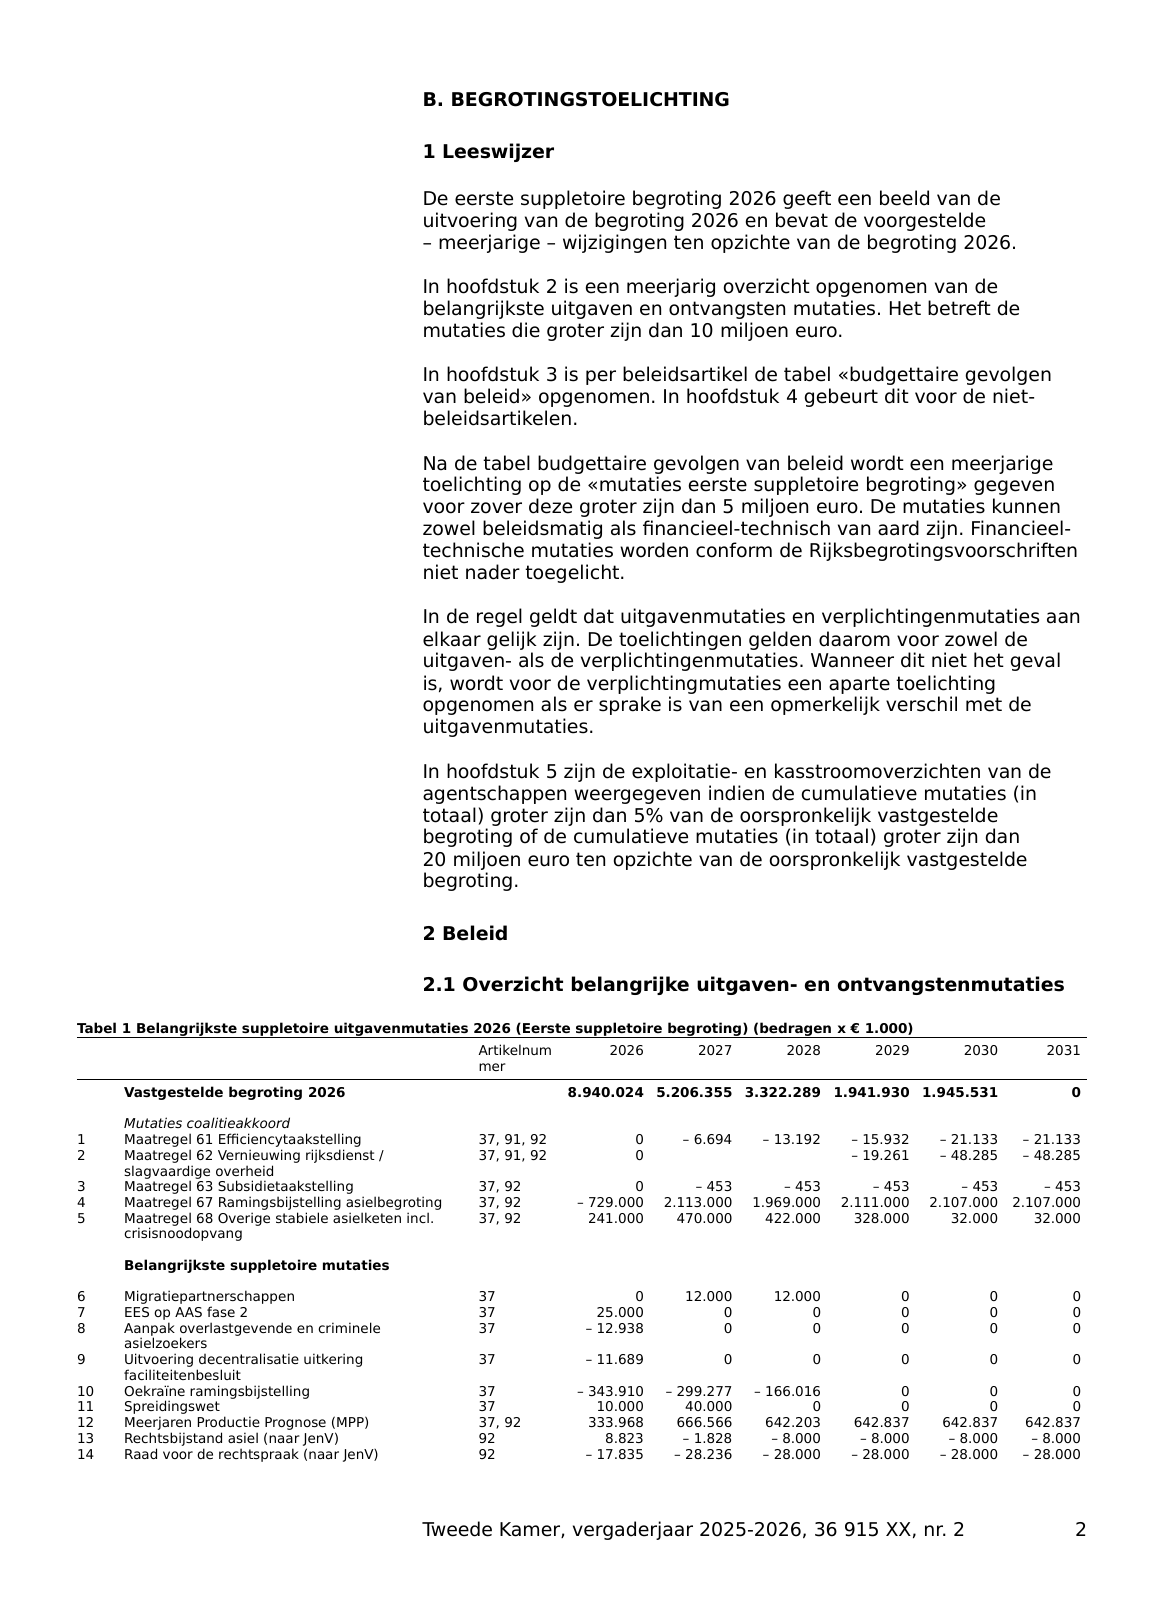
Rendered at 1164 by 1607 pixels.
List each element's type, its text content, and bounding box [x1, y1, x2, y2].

table_cell Migratiepartnerschappen [118, 1289, 472, 1305]
table_cell – 453 [827, 1179, 915, 1195]
table_cell 0 [738, 1399, 827, 1415]
subtitle B. BEGROTINGSTOELICHTING [422, 89, 1087, 111]
table_cell Artikelnummer [473, 1038, 561, 1079]
subtitle 2.1 Overzicht belangrijke uitgaven- en ontvangstenmutaties [422, 974, 1087, 996]
table_cell 0 [915, 1399, 1004, 1415]
table_cell [915, 1274, 1004, 1289]
table_cell 14 [77, 1446, 118, 1462]
table_cell 642.837 [1004, 1415, 1087, 1431]
table_cell [738, 1148, 827, 1179]
table_cell [650, 1100, 738, 1116]
table_cell 0 [1004, 1321, 1087, 1352]
table_cell Belangrijkste suppletoire mutaties [118, 1258, 472, 1273]
table_cell [738, 1242, 827, 1258]
table_cell 10 [77, 1384, 118, 1399]
table_cell Maatregel 63 Subsidietaakstelling [118, 1179, 472, 1195]
table_cell [915, 1242, 1004, 1258]
text Na de tabel budgettaire gevolgen van beleid wordt een meerjarige toelichting op de «mutaties eerste suppletoire begroting» gegeven voor zover deze groter zijn dan 5 miljoen euro. De mutaties kunnen zowel beleidsmatig als financieel-technisch van aard zijn. Financieel-technische mutaties worden conform de Rijksbegrotingsvoorschriften niet nader toegelicht. [422, 452, 1087, 584]
text In hoofdstuk 2 is een meerjarig overzicht opgenomen van de belangrijkste uitgaven en ontvangsten mutaties. Het betreft de mutaties die groter zijn dan 10 miljoen euro. [422, 276, 1087, 342]
table_cell [473, 1242, 561, 1258]
table_cell – 28.000 [915, 1446, 1004, 1462]
table_cell 0 [561, 1179, 649, 1195]
table_cell [650, 1258, 738, 1273]
table_cell 10.000 [561, 1399, 649, 1415]
table_cell 0 [738, 1305, 827, 1321]
table_cell [650, 1116, 738, 1132]
table_cell 37, 92 [473, 1415, 561, 1431]
table_cell 11 [77, 1399, 118, 1415]
table_cell Spreidingswet [118, 1399, 472, 1415]
text In hoofdstuk 5 zijn de exploitatie- en kasstroomoverzichten van de agentschappen weergegeven indien de cumulatieve mutaties (in totaal) groter zijn dan 5% van de oorspronkelijk vastgestelde begroting of de cumulatieve mutaties (in totaal) groter zijn dan 20 miljoen euro ten opzichte van de oorspronkelijk vastgestelde begroting. [422, 761, 1087, 892]
table_cell 25.000 [561, 1305, 649, 1321]
table_cell [77, 1100, 118, 1116]
table_cell [1004, 1116, 1087, 1132]
table_cell 0 [827, 1289, 915, 1305]
table_cell 2.107.000 [915, 1195, 1004, 1211]
table_cell [77, 1038, 118, 1079]
table_cell 1 [77, 1132, 118, 1148]
table_cell 0 [650, 1321, 738, 1352]
table_cell 0 [1004, 1289, 1087, 1305]
table_cell 642.837 [915, 1415, 1004, 1431]
table_cell – 21.133 [1004, 1132, 1087, 1148]
table_cell [561, 1242, 649, 1258]
table_cell – 48.285 [915, 1148, 1004, 1179]
table_cell 2031 [1004, 1038, 1087, 1079]
table_cell [473, 1274, 561, 1289]
table_cell – 21.133 [915, 1132, 1004, 1148]
table_cell 8 [77, 1321, 118, 1352]
table_cell 2.107.000 [1004, 1195, 1087, 1211]
table_cell [561, 1274, 649, 1289]
table_cell [118, 1274, 472, 1289]
table_cell [827, 1258, 915, 1273]
table_cell [827, 1274, 915, 1289]
table_cell 0 [827, 1321, 915, 1352]
table_cell 37, 92 [473, 1179, 561, 1195]
table_cell 241.000 [561, 1211, 649, 1242]
table_cell 37, 91, 92 [473, 1148, 561, 1179]
table_cell 1.945.531 [915, 1080, 1004, 1100]
table_cell 0 [827, 1305, 915, 1321]
table_cell 0 [561, 1148, 649, 1179]
table_cell 2027 [650, 1038, 738, 1079]
table_cell – 8.000 [738, 1431, 827, 1446]
table_cell [1004, 1258, 1087, 1273]
table_cell 13 [77, 1431, 118, 1446]
table_cell 2.111.000 [827, 1195, 915, 1211]
table_cell [738, 1116, 827, 1132]
table_cell [473, 1080, 561, 1100]
table_cell – 299.277 [650, 1384, 738, 1399]
table_cell 12.000 [738, 1289, 827, 1305]
table_cell – 11.689 [561, 1352, 649, 1383]
table_cell – 453 [738, 1179, 827, 1195]
table_cell [915, 1100, 1004, 1116]
table_cell 2 [77, 1148, 118, 1179]
table_cell 0 [1004, 1080, 1087, 1100]
table_cell [473, 1116, 561, 1132]
table_cell 92 [473, 1446, 561, 1462]
table_cell [827, 1116, 915, 1132]
table_cell [118, 1100, 472, 1116]
table_cell 0 [915, 1384, 1004, 1399]
table_cell 3.322.289 [738, 1080, 827, 1100]
table_cell 8.823 [561, 1431, 649, 1446]
table_cell [650, 1148, 738, 1179]
table_cell – 343.910 [561, 1384, 649, 1399]
table_cell 9 [77, 1352, 118, 1383]
table_cell – 6.694 [650, 1132, 738, 1148]
table_cell 37 [473, 1352, 561, 1383]
table_cell 642.837 [827, 1415, 915, 1431]
table_cell – 8.000 [915, 1431, 1004, 1446]
subtitle 2 Beleid [422, 922, 1087, 944]
table_cell [473, 1100, 561, 1116]
table_cell 2026 [561, 1038, 649, 1079]
table_cell 0 [915, 1352, 1004, 1383]
table_cell – 453 [915, 1179, 1004, 1195]
table_cell [650, 1242, 738, 1258]
table_cell – 729.000 [561, 1195, 649, 1211]
table_cell Rechtsbijstand asiel (naar JenV) [118, 1431, 472, 1446]
table_cell 0 [650, 1305, 738, 1321]
table_cell [118, 1038, 472, 1079]
table_cell 0 [915, 1289, 1004, 1305]
table_cell 0 [561, 1289, 649, 1305]
table_cell Aanpak overlastgevende en criminele asielzoekers [118, 1321, 472, 1352]
table_cell [77, 1080, 118, 1100]
table_cell [77, 1274, 118, 1289]
table_cell Meerjaren Productie Prognose (MPP) [118, 1415, 472, 1431]
table_cell 37, 91, 92 [473, 1132, 561, 1148]
table_cell – 28.000 [738, 1446, 827, 1462]
table_cell 4 [77, 1195, 118, 1211]
table_cell [561, 1100, 649, 1116]
table_cell 0 [738, 1352, 827, 1383]
subtitle 1 Leeswijzer [422, 141, 1087, 163]
table_cell 5.206.355 [650, 1080, 738, 1100]
table_cell [915, 1116, 1004, 1132]
table_cell 0 [827, 1399, 915, 1415]
table_cell – 8.000 [827, 1431, 915, 1446]
table_cell Maatregel 62 Vernieuwing rijksdienst / slagvaardige overheid [118, 1148, 472, 1179]
table_cell 0 [738, 1321, 827, 1352]
table_cell EES op AAS fase 2 [118, 1305, 472, 1321]
table_cell Mutaties coalitieakkoord [118, 1116, 472, 1132]
table_cell [915, 1258, 1004, 1273]
table_cell 0 [1004, 1384, 1087, 1399]
table_cell 32.000 [915, 1211, 1004, 1242]
table_cell [118, 1242, 472, 1258]
table_cell [827, 1242, 915, 1258]
table_cell 2029 [827, 1038, 915, 1079]
table_cell [561, 1258, 649, 1273]
table_cell – 166.016 [738, 1384, 827, 1399]
table_cell – 15.932 [827, 1132, 915, 1148]
table_cell – 12.938 [561, 1321, 649, 1352]
table_cell [738, 1100, 827, 1116]
table_cell Vastgestelde begroting 2026 [118, 1080, 472, 1100]
table_cell – 1.828 [650, 1431, 738, 1446]
table_cell 2.113.000 [650, 1195, 738, 1211]
table_cell [77, 1116, 118, 1132]
table_cell 333.968 [561, 1415, 649, 1431]
table_cell 92 [473, 1431, 561, 1446]
table_cell Maatregel 61 Efficiencytaakstelling [118, 1132, 472, 1148]
table_cell – 28.000 [1004, 1446, 1087, 1462]
table_cell 0 [827, 1384, 915, 1399]
table_cell 37, 92 [473, 1211, 561, 1242]
table_cell 470.000 [650, 1211, 738, 1242]
table_cell Oekraïne ramingsbijstelling [118, 1384, 472, 1399]
text De eerste suppletoire begroting 2026 geeft een beeld van de uitvoering van de begroting 2026 en bevat de voorgestelde – meerjarige – wijzigingen ten opzichte van de begroting 2026. [422, 188, 1087, 254]
table_cell [1004, 1242, 1087, 1258]
text In de regel geldt dat uitgavenmutaties en verplichtingenmutaties aan elkaar gelijk zijn. De toelichtingen gelden daarom voor zowel de uitgaven- als de verplichtingenmutaties. Wanneer dit niet het geval is, wordt voor de verplichtingmutaties een aparte toelichting opgenomen als er sprake is van een opmerkelijk verschil met de uitgavenmutaties. [422, 606, 1087, 738]
table_cell [827, 1100, 915, 1116]
table_cell Maatregel 68 Overige stabiele asielketen incl. crisisnoodopvang [118, 1211, 472, 1242]
table_cell – 28.000 [827, 1446, 915, 1462]
table_cell [473, 1258, 561, 1273]
table_cell Raad voor de rechtspraak (naar JenV) [118, 1446, 472, 1462]
table_cell – 17.835 [561, 1446, 649, 1462]
table_cell 0 [1004, 1399, 1087, 1415]
table_cell [738, 1274, 827, 1289]
table_cell 0 [1004, 1352, 1087, 1383]
table_header Tabel 1 Belangrijkste suppletoire uitgavenmutaties 2026 (Eerste suppletoire begroting) (bedragen x € 1.000) [77, 1021, 1087, 1037]
table_cell 37 [473, 1321, 561, 1352]
table_cell 1.969.000 [738, 1195, 827, 1211]
table_cell [650, 1274, 738, 1289]
table_cell 2030 [915, 1038, 1004, 1079]
table_cell 37 [473, 1289, 561, 1305]
table_cell – 8.000 [1004, 1431, 1087, 1446]
table_cell [1004, 1274, 1087, 1289]
table_cell 0 [915, 1321, 1004, 1352]
table_cell 6 [77, 1289, 118, 1305]
text In hoofdstuk 3 is per beleidsartikel de tabel «budgettaire gevolgen van beleid» opgenomen. In hoofdstuk 4 gebeurt dit voor de niet-beleidsartikelen. [422, 364, 1087, 430]
table_cell 12 [77, 1415, 118, 1431]
table_cell – 13.192 [738, 1132, 827, 1148]
table_cell – 19.261 [827, 1148, 915, 1179]
table_cell – 453 [650, 1179, 738, 1195]
table_cell 37 [473, 1305, 561, 1321]
table_cell 422.000 [738, 1211, 827, 1242]
table_cell [77, 1258, 118, 1273]
table_cell 0 [827, 1352, 915, 1383]
table_cell 5 [77, 1211, 118, 1242]
table_cell 0 [915, 1305, 1004, 1321]
table_cell 40.000 [650, 1399, 738, 1415]
table_cell 37, 92 [473, 1195, 561, 1211]
table_cell – 28.236 [650, 1446, 738, 1462]
table_cell – 453 [1004, 1179, 1087, 1195]
table_cell Uitvoering decentralisatie uitkering faciliteitenbesluit [118, 1352, 472, 1383]
table_cell 32.000 [1004, 1211, 1087, 1242]
table_cell [77, 1242, 118, 1258]
table_cell 0 [650, 1352, 738, 1383]
table_cell 666.566 [650, 1415, 738, 1431]
table_cell 2028 [738, 1038, 827, 1079]
table_cell 8.940.024 [561, 1080, 649, 1100]
table_cell 328.000 [827, 1211, 915, 1242]
table_cell 12.000 [650, 1289, 738, 1305]
table_cell – 48.285 [1004, 1148, 1087, 1179]
table_cell 37 [473, 1384, 561, 1399]
table_cell 1.941.930 [827, 1080, 915, 1100]
table_cell 3 [77, 1179, 118, 1195]
table_cell 0 [561, 1132, 649, 1148]
table_cell [738, 1258, 827, 1273]
table_cell 0 [1004, 1305, 1087, 1321]
table_cell [561, 1116, 649, 1132]
table_cell 37 [473, 1399, 561, 1415]
table_cell 642.203 [738, 1415, 827, 1431]
table_cell Maatregel 67 Ramingsbijstelling asielbegroting [118, 1195, 472, 1211]
table_cell [1004, 1100, 1087, 1116]
table_cell 7 [77, 1305, 118, 1321]
